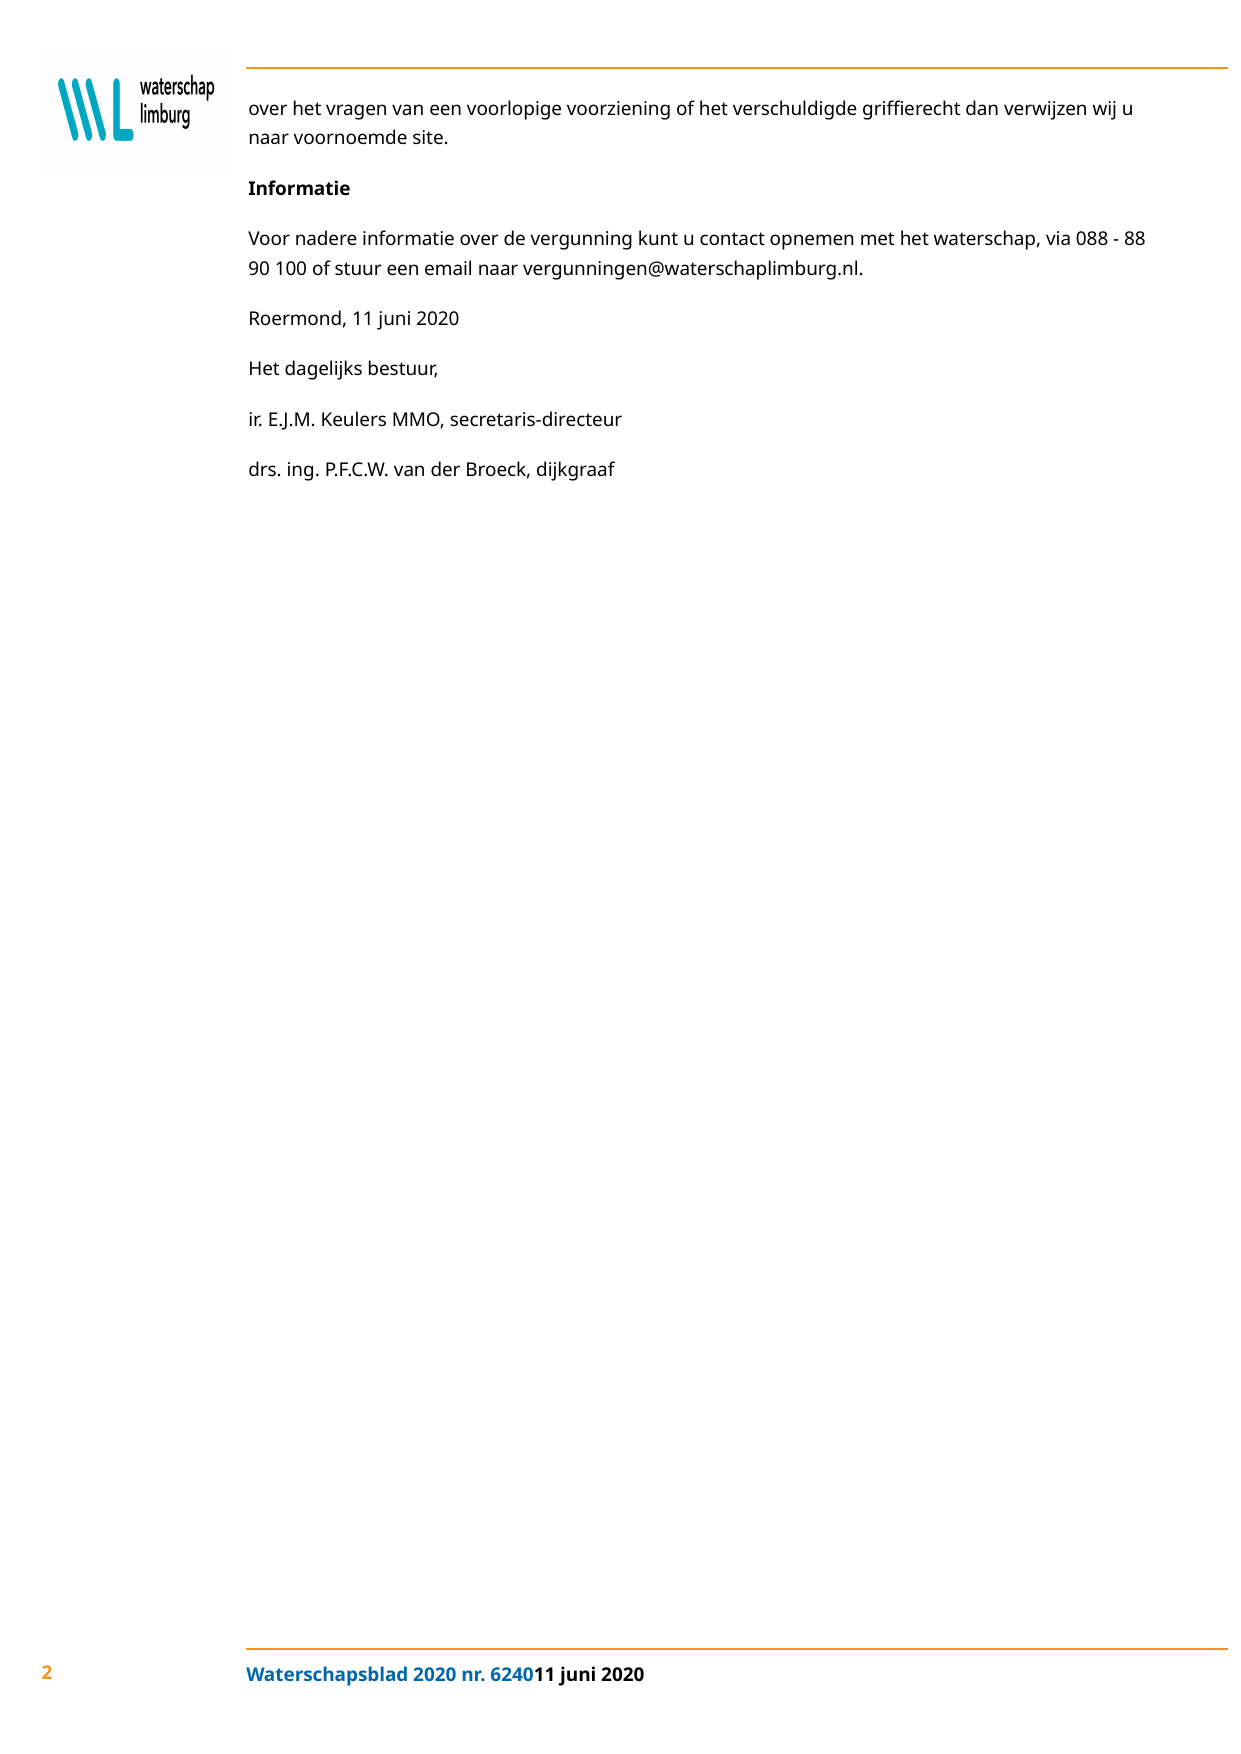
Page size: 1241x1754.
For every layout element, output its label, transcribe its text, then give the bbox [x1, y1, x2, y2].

text over het vragen van een voorlopige voorziening of het verschuldigde griffierecht dan verwijzen wij u naar voornoemde site. [248, 95, 1152, 150]
text Voor nadere informatie over de vergunning kunt u contact opnemen met het waterschap, via 088 - 88 90 100 of stuur een email naar vergunningen@waterschaplimburg.nl. [248, 225, 1152, 281]
text Het dagelijks bestuur, [248, 356, 1152, 381]
text drs. ing. P.F.C.W. van der Broeck, dijkgraaf [248, 456, 1152, 482]
text Roermond, 11 juni 2020 [248, 305, 1152, 331]
text ir. E.J.M. Keulers MMO, secretaris-directeur [248, 406, 1152, 432]
text Informatie [248, 175, 1152, 201]
picture [41, 47, 231, 172]
